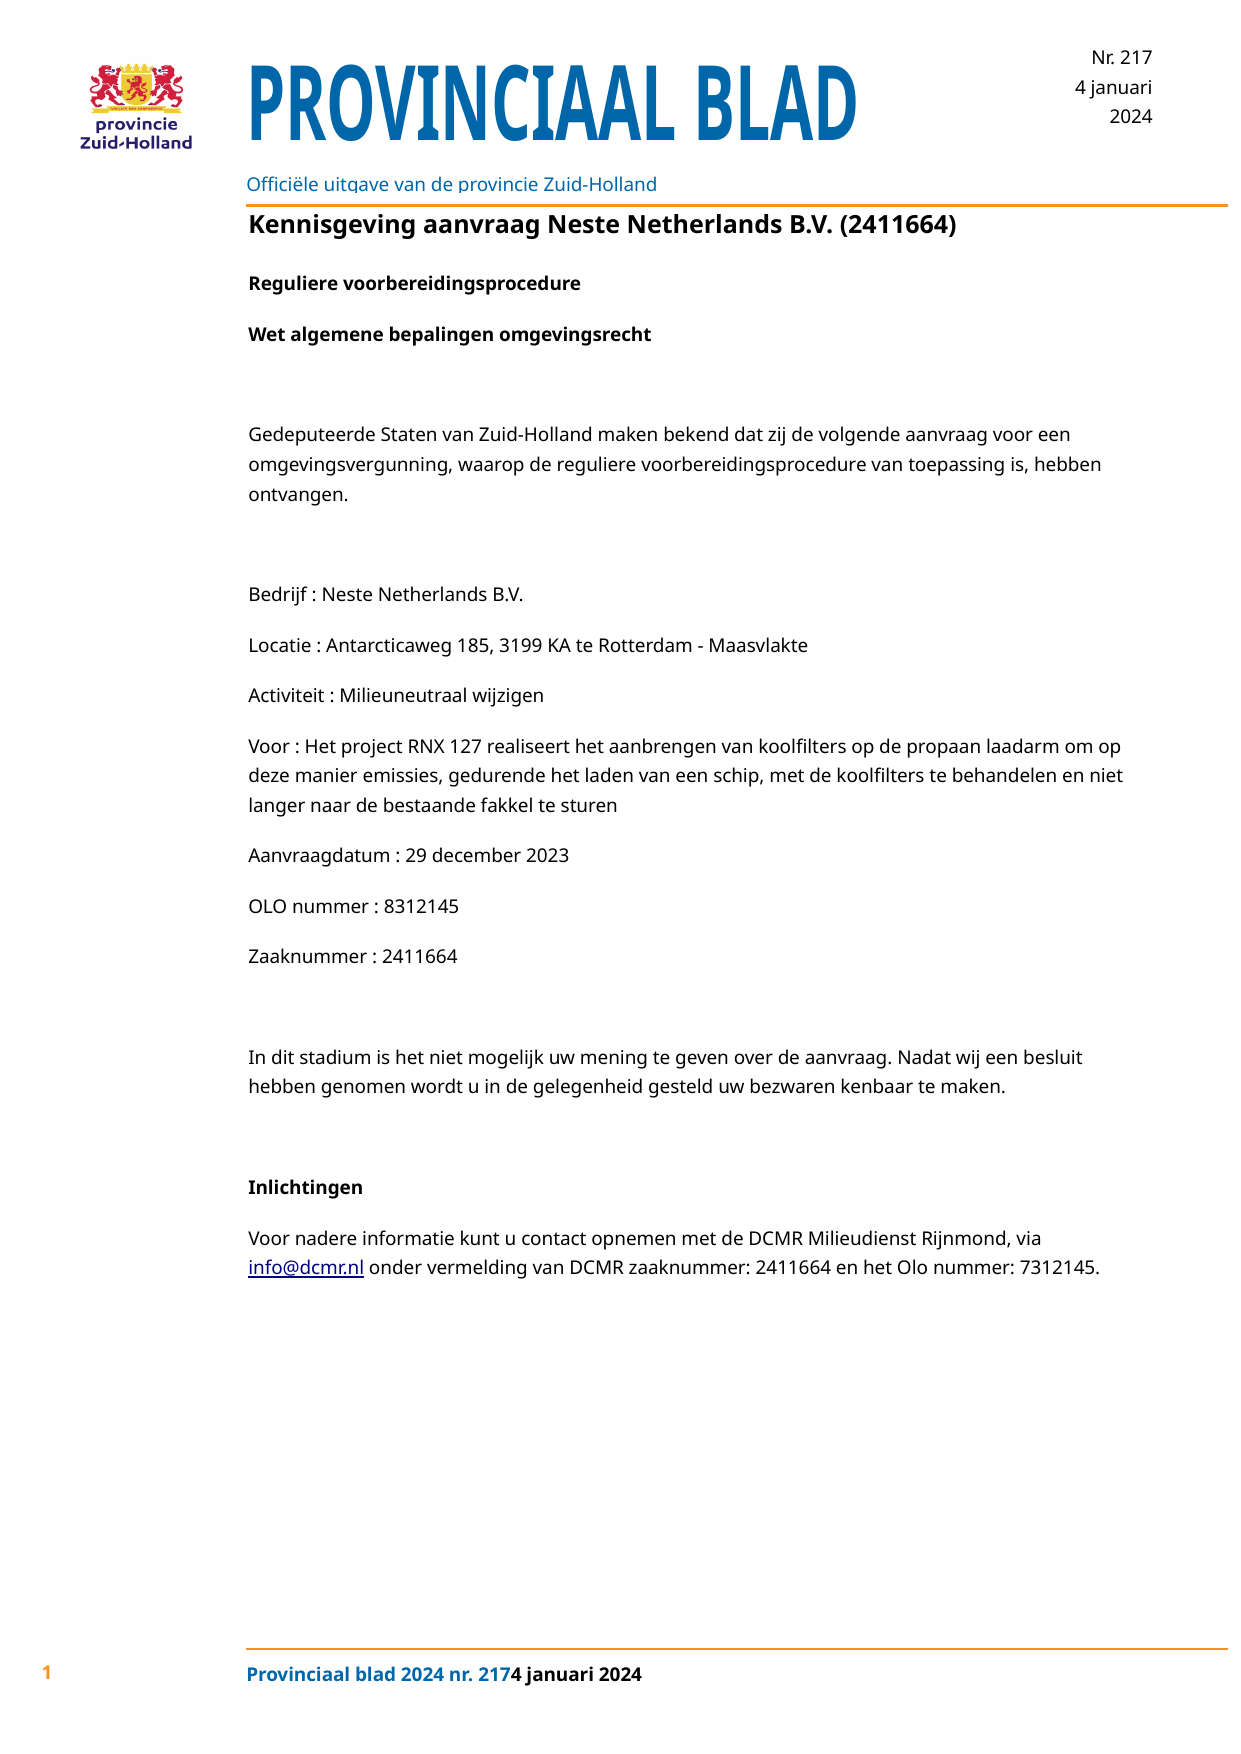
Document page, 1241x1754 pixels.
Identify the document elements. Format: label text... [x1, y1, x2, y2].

picture [41, 47, 231, 172]
text Kennisgeving aanvraag Neste Netherlands B.V. (2411664) [248, 207, 1152, 241]
text Zaaknummer : 2411664 [248, 943, 1152, 969]
text Gedeputeerde Staten van Zuid-Holland maken bekend dat zij de volgende aanvraag voor een omgevingsvergunning, waarop de reguliere voorbereidingsprocedure van toepassing is, hebben ontvangen. [248, 422, 1152, 506]
text Wet algemene bepalingen omgevingsrecht [248, 321, 1152, 346]
text Voor : Het project RNX 127 realiseert het aanbrengen van koolfilters op de propaan laadarm om op deze manier emissies, gedurende het laden van een schip, met de koolfilters te behandelen en niet langer naar de bestaande fakkel te sturen [248, 733, 1152, 818]
text Bedrijf : Neste Netherlands B.V. [248, 582, 1152, 607]
text OLO nummer : 8312145 [248, 893, 1152, 918]
text Voor nadere informatie kunt u contact opnemen met de DCMR Milieudienst Rijnmond, via info@dcmr.nl onder vermelding van DCMR zaaknummer: 2411664 en het Olo nummer: 7312145. [248, 1225, 1152, 1280]
text Activiteit : Milieuneutraal wijzigen [248, 682, 1152, 708]
text In dit stadium is het niet mogelijk uw mening te geven over de aanvraag. Nadat wij een besluit hebben genomen wordt u in de gelegenheid gesteld uw bezwaren kenbaar te maken. [248, 1044, 1152, 1099]
text Locatie : Antarcticaweg 185, 3199 KA te Rotterdam - Maasvlakte [248, 632, 1152, 658]
text Inlichtingen [248, 1174, 1152, 1200]
text Reguliere voorbereidingsprocedure [248, 270, 1152, 296]
text Aanvraagdatum : 29 december 2023 [248, 842, 1152, 868]
